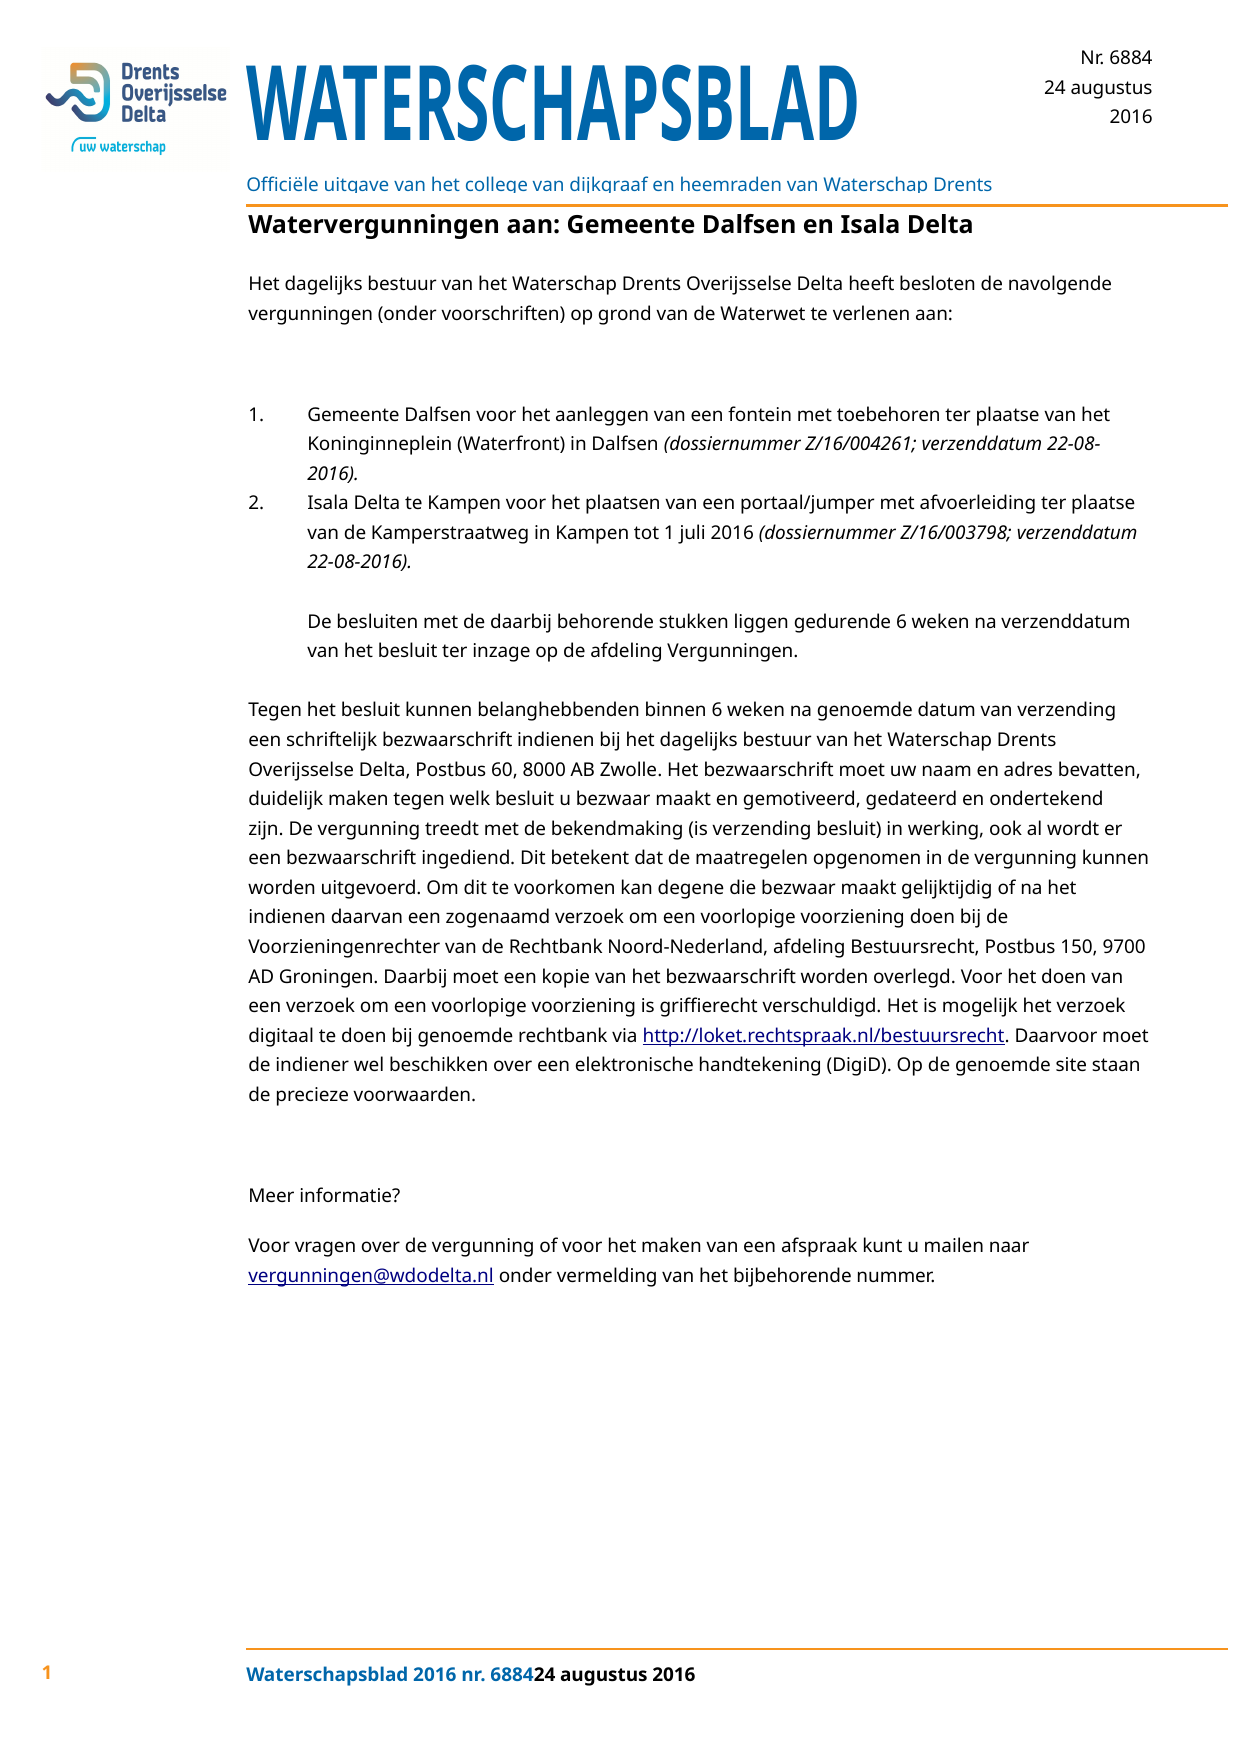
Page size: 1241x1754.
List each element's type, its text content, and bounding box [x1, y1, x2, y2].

list Gemeente Dalfsen voor het aanleggen van een fontein met toebehoren ter plaatse van het Koninginneplein (Waterfront) in Dalfsen (dossiernummer Z/16/004261; verzenddatum 22-08-2016). [248, 401, 1152, 486]
text Het dagelijks bestuur van het Waterschap Drents Overijsselse Delta heeft besloten de navolgende vergunningen (onder voorschriften) op grond van de Waterwet te verlenen aan: [248, 270, 1152, 326]
text Meer informatie? [248, 1182, 1152, 1208]
list Isala Delta te Kampen voor het plaatsen van een portaal/jumper met afvoerleiding ter plaatse van de Kamperstraatweg in Kampen tot 1 juli 2016 (dossiernummer Z/16/003798; verzenddatum 22-08-2016). [248, 489, 1152, 574]
list De besluiten met de daarbij behorende stukken liggen gedurende 6 weken na verzenddatum van het besluit ter inzage op de afdeling Vergunningen. [248, 608, 1152, 663]
picture [41, 47, 231, 172]
text Voor vragen over de vergunning of voor het maken van een afspraak kunt u mailen naar vergunningen@wdodelta.nl onder vermelding van het bijbehorende nummer. [248, 1232, 1152, 1288]
text Tegen het besluit kunnen belanghebbenden binnen 6 weken na genoemde datum van verzending een schriftelijk bezwaarschrift indienen bij het dagelijks bestuur van het Waterschap Drents Overijsselse Delta, Postbus 60, 8000 AB Zwolle. Het bezwaarschrift moet uw naam en adres bevatten, duidelijk maken tegen welk besluit u bezwaar maakt en gemotiveerd, gedateerd en ondertekend zijn. De vergunning treedt met de bekendmaking (is verzending besluit) in werking, ook al wordt er een bezwaarschrift ingediend. Dit betekent dat de maatregelen opgenomen in de vergunning kunnen worden uitgevoerd. Om dit te voorkomen kan degene die bezwaar maakt gelijktijdig of na het indienen daarvan een zogenaamd verzoek om een voorlopige voorziening doen bij de Voorzieningenrechter van de Rechtbank Noord-Nederland, afdeling Bestuursrecht, Postbus 150, 9700 AD Groningen. Daarbij moet een kopie van het bezwaarschrift worden overlegd. Voor het doen van een verzoek om een voorlopige voorziening is griffierecht verschuldigd. Het is mogelijk het verzoek digitaal te doen bij genoemde rechtbank via http://loket.rechtspraak.nl/bestuursrecht. Daarvoor moet de indiener wel beschikken over een elektronische handtekening (DigiD). Op de genoemde site staan de precieze voorwaarden. [248, 697, 1152, 1107]
text Watervergunningen aan: Gemeente Dalfsen en Isala Delta [248, 207, 1152, 241]
